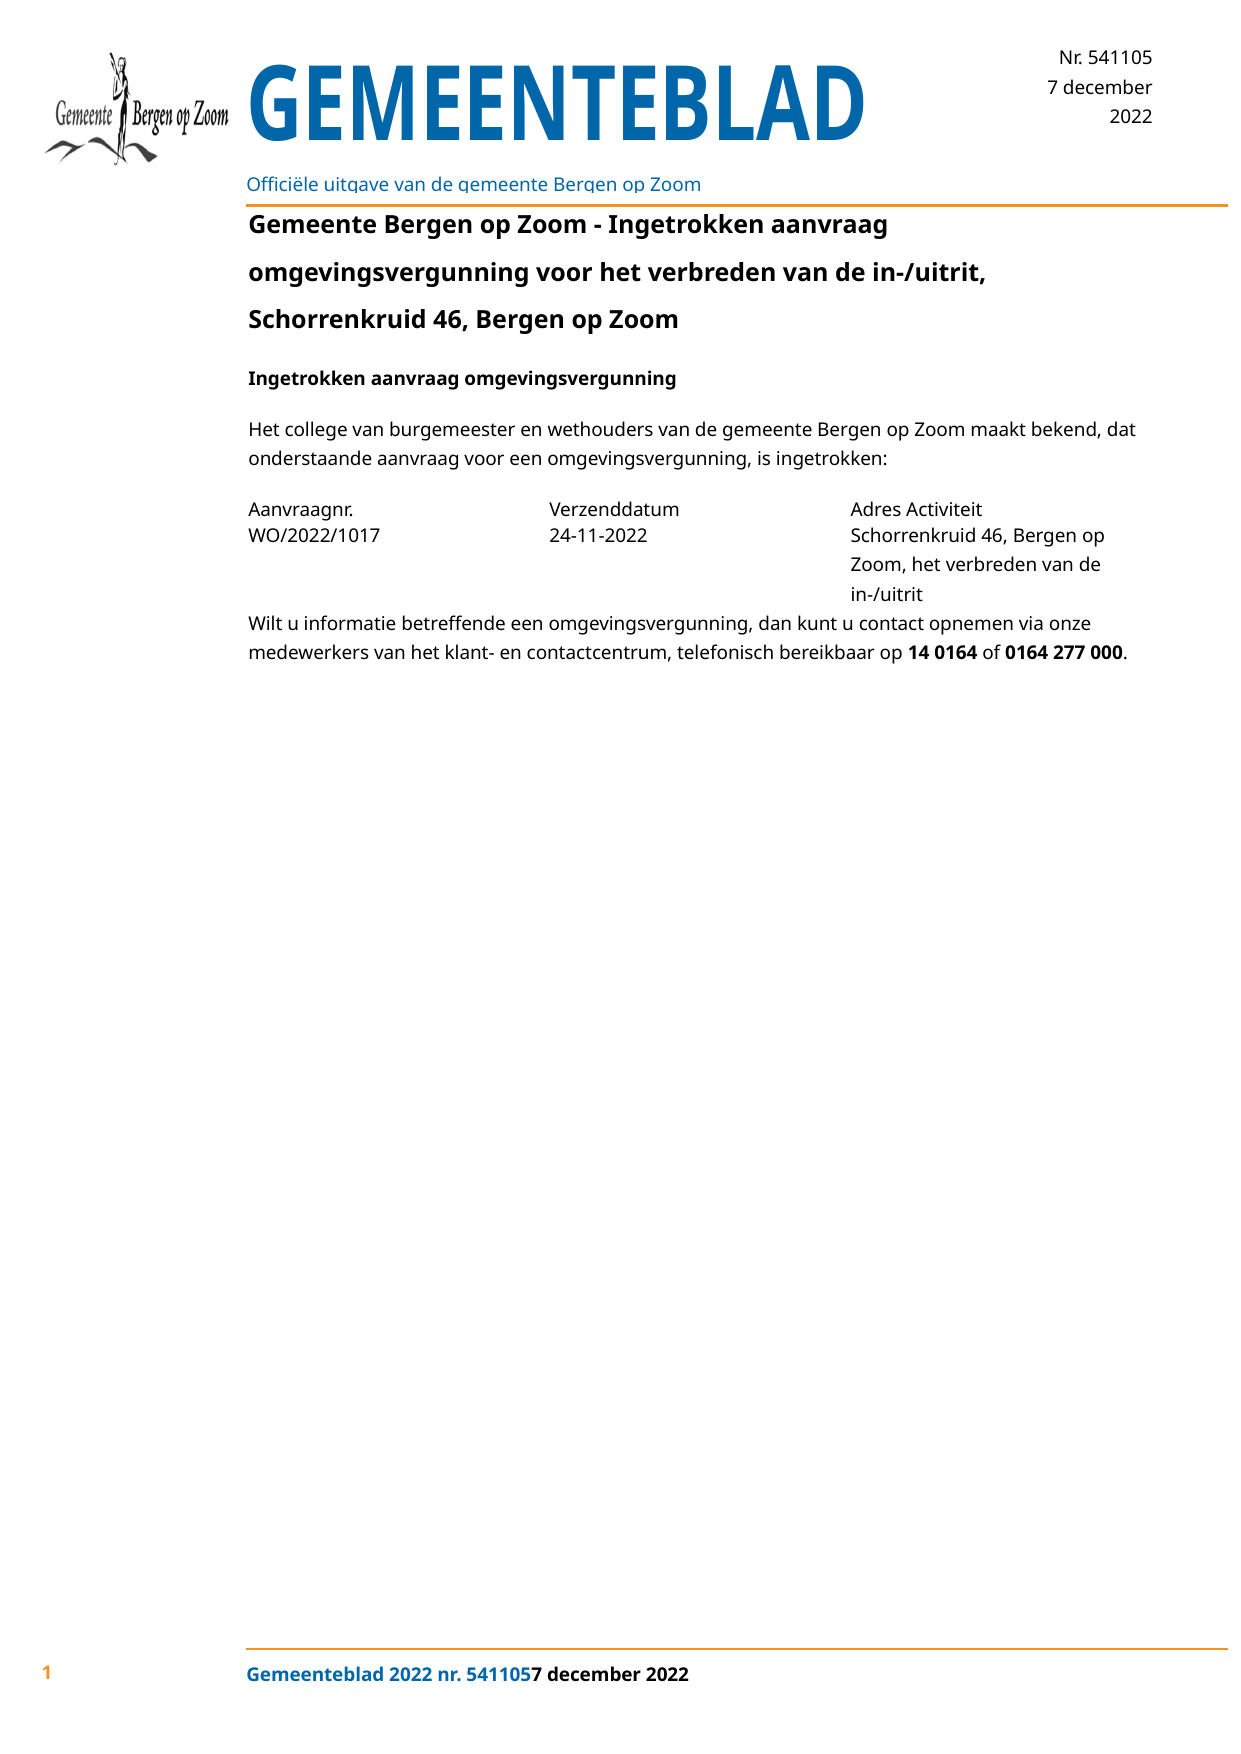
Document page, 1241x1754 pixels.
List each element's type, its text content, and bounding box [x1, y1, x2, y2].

table_header Verzenddatum [549, 496, 850, 522]
table_cell 24-11-2022 [549, 522, 850, 607]
text Gemeente Bergen op Zoom - Ingetrokken aanvraag omgevingsvergunning voor het verbreden van de in-/uitrit, Schorrenkruid 46, Bergen op Zoom [248, 207, 1152, 336]
text Het college van burgemeester en wethouders van de gemeente Bergen op Zoom maakt bekend, dat onderstaande aanvraag voor een omgevingsvergunning, is ingetrokken: [248, 416, 1152, 471]
picture [41, 47, 231, 172]
table_cell Schorrenkruid 46, Bergen op Zoom, het verbreden van de in-/uitrit [850, 522, 1152, 607]
table_header Aanvraagnr. [248, 496, 549, 522]
text Ingetrokken aanvraag omgevingsvergunning [248, 366, 1152, 391]
table_cell WO/2022/1017 [248, 522, 549, 607]
text Wilt u informatie betreffende een omgevingsvergunning, dan kunt u contact opnemen via onze medewerkers van het klant- en contactcentrum, telefonisch bereikbaar op 14 0164 of 0164 277 000. [248, 610, 1152, 665]
table_header Adres Activiteit [850, 496, 1152, 522]
